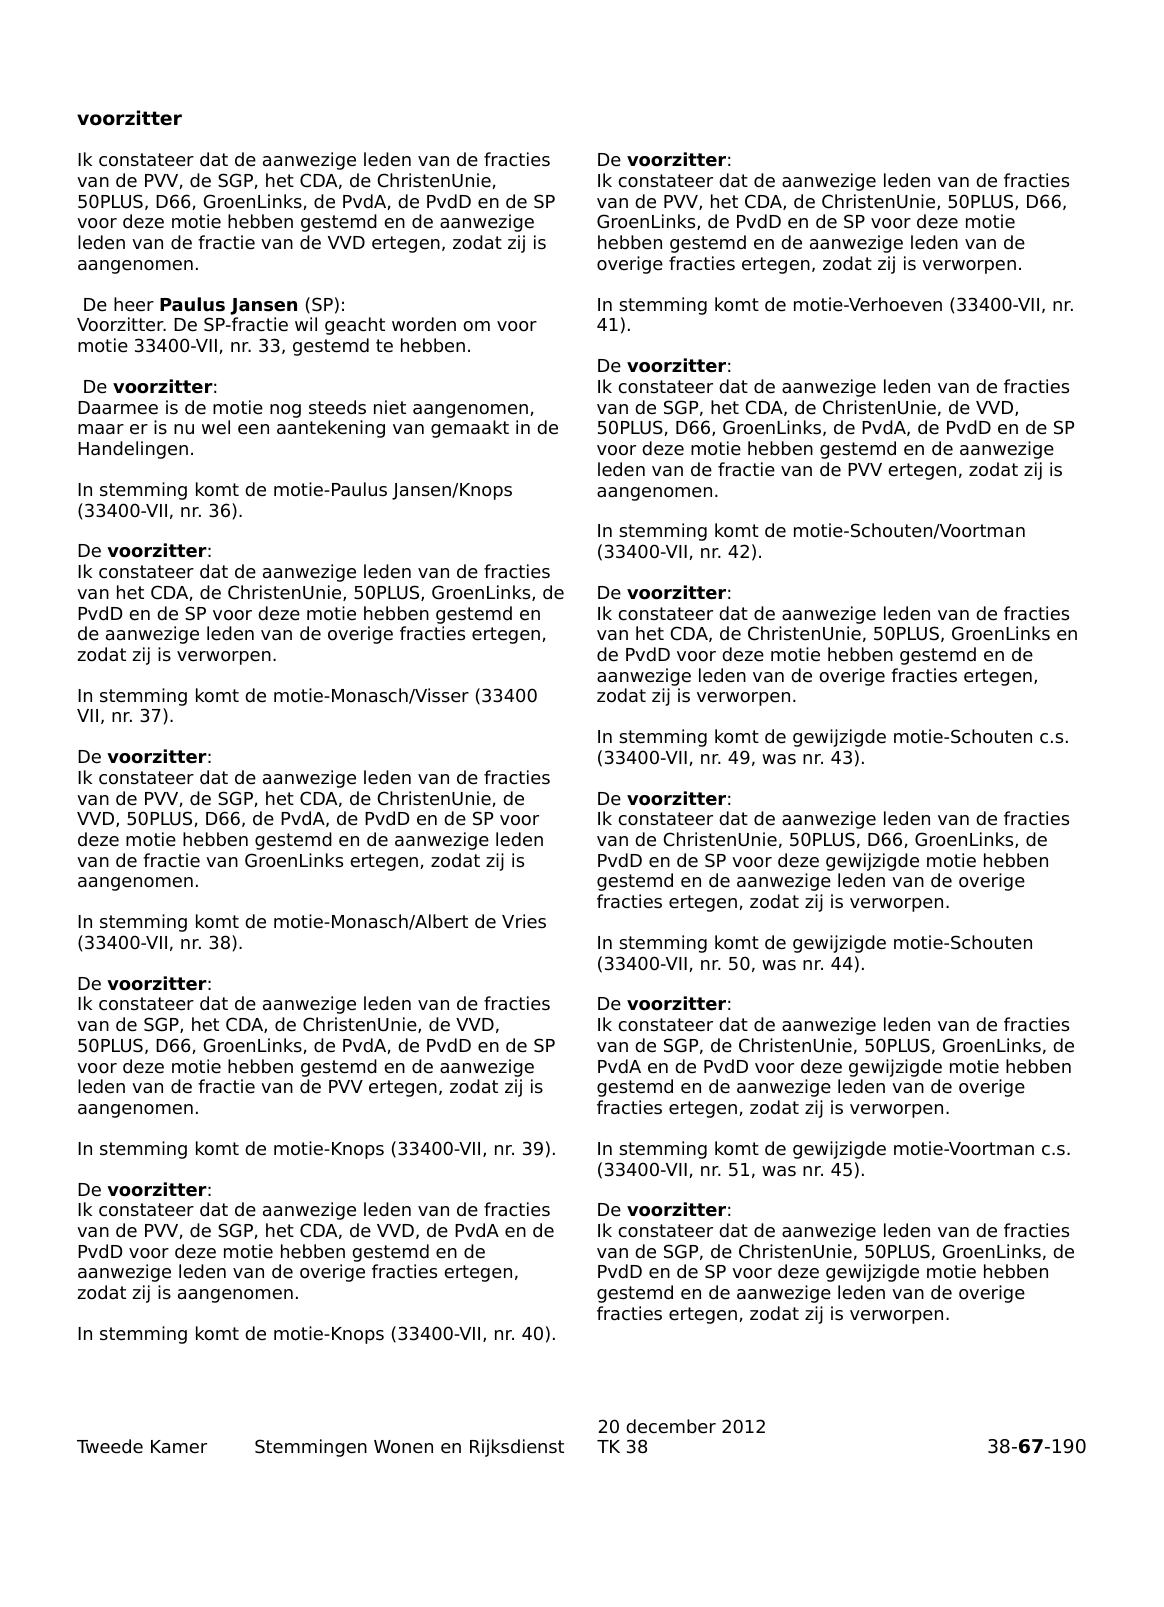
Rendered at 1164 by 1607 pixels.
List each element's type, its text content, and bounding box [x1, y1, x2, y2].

text De voorzitter: [596, 356, 1087, 377]
text De voorzitter: [77, 1179, 567, 1200]
text Ik constateer dat de aanwezige leden van de fracties van de SGP, het CDA, de ChristenUnie, de VVD, 50PLUS, D66, GroenLinks, de PvdA, de PvdD en de SP voor deze motie hebben gestemd en de aanwezige leden van de fractie van de PVV ertegen, zodat zij is aangenomen. [596, 377, 1087, 501]
text In stemming komt de motie-Monasch/Visser (33400 VII, nr. 37). [77, 686, 567, 727]
text De heer Paulus Jansen (SP): [77, 294, 567, 315]
text In stemming komt de motie-Monasch/Albert de Vries (33400-VII, nr. 38). [77, 912, 567, 953]
text Ik constateer dat de aanwezige leden van de fracties van de PVV, de SGP, het CDA, de ChristenUnie, 50PLUS, D66, GroenLinks, de PvdA, de PvdD en de SP voor deze motie hebben gestemd en de aanwezige leden van de fractie van de VVD ertegen, zodat zij is aangenomen. [77, 150, 567, 274]
text De voorzitter: [596, 994, 1087, 1015]
text In stemming komt de gewijzigde motie-Schouten c.s. (33400-VII, nr. 49, was nr. 43). [596, 727, 1087, 768]
text Ik constateer dat de aanwezige leden van de fracties van de PVV, de SGP, het CDA, de VVD, de PvdA en de PvdD voor deze motie hebben gestemd en de aanwezige leden van de overige fracties ertegen, zodat zij is aangenomen. [77, 1200, 567, 1304]
text In stemming komt de gewijzigde motie-Schouten (33400-VII, nr. 50, was nr. 44). [596, 933, 1087, 974]
text De voorzitter: [596, 583, 1087, 603]
text De voorzitter: [596, 1200, 1087, 1221]
text Voorzitter. De SP-fractie wil geacht worden om voor motie 33400-VII, nr. 33, gestemd te hebben. [77, 315, 567, 357]
text Ik constateer dat de aanwezige leden van de fracties van de SGP, de ChristenUnie, 50PLUS, GroenLinks, de PvdA en de PvdD voor deze gewijzigde motie hebben gestemd en de aanwezige leden van de overige fracties ertegen, zodat zij is verworpen. [596, 1015, 1087, 1119]
text De voorzitter: [596, 788, 1087, 809]
text De voorzitter: [77, 541, 567, 562]
text In stemming komt de motie-Verhoeven (33400-VII, nr. 41). [596, 294, 1087, 336]
text In stemming komt de gewijzigde motie-Voortman c.s. (33400-VII, nr. 51, was nr. 45). [596, 1139, 1087, 1180]
text In stemming komt de motie-Paulus Jansen/Knops (33400-VII, nr. 36). [77, 480, 567, 521]
text In stemming komt de motie-Knops (33400-VII, nr. 39). [77, 1139, 567, 1159]
text Ik constateer dat de aanwezige leden van de fracties van de ChristenUnie, 50PLUS, D66, GroenLinks, de PvdD en de SP voor deze gewijzigde motie hebben gestemd en de aanwezige leden van de overige fracties ertegen, zodat zij is verworpen. [596, 809, 1087, 913]
text Ik constateer dat de aanwezige leden van de fracties van de PVV, het CDA, de ChristenUnie, 50PLUS, D66, GroenLinks, de PvdD en de SP voor deze motie hebben gestemd en de aanwezige leden van de overige fracties ertegen, zodat zij is verworpen. [596, 171, 1087, 274]
text Ik constateer dat de aanwezige leden van de fracties van de SGP, de ChristenUnie, 50PLUS, GroenLinks, de PvdD en de SP voor deze gewijzigde motie hebben gestemd en de aanwezige leden van de overige fracties ertegen, zodat zij is verworpen. [596, 1221, 1087, 1324]
text De voorzitter: [77, 973, 567, 994]
text Ik constateer dat de aanwezige leden van de fracties van de SGP, het CDA, de ChristenUnie, de VVD, 50PLUS, D66, GroenLinks, de PvdA, de PvdD en de SP voor deze motie hebben gestemd en de aanwezige leden van de fractie van de PVV ertegen, zodat zij is aangenomen. [77, 994, 567, 1119]
text In stemming komt de motie-Knops (33400-VII, nr. 40). [77, 1324, 567, 1344]
text De voorzitter: [77, 377, 567, 397]
text Ik constateer dat de aanwezige leden van de fracties van het CDA, de ChristenUnie, 50PLUS, GroenLinks en de PvdD voor deze motie hebben gestemd en de aanwezige leden van de overige fracties ertegen, zodat zij is verworpen. [596, 603, 1087, 707]
text In stemming komt de motie-Schouten/Voortman (33400-VII, nr. 42). [596, 521, 1087, 563]
text De voorzitter: [77, 747, 567, 768]
text De voorzitter: [596, 150, 1087, 171]
text Ik constateer dat de aanwezige leden van de fracties van de PVV, de SGP, het CDA, de ChristenUnie, de VVD, 50PLUS, D66, de PvdA, de PvdD en de SP voor deze motie hebben gestemd en de aanwezige leden van de fractie van GroenLinks ertegen, zodat zij is aangenomen. [77, 768, 567, 892]
text Daarmee is de motie nog steeds niet aangenomen, maar er is nu wel een aantekening van gemaakt in de Handelingen. [77, 397, 567, 460]
text Ik constateer dat de aanwezige leden van de fracties van het CDA, de ChristenUnie, 50PLUS, GroenLinks, de PvdD en de SP voor deze motie hebben gestemd en de aanwezige leden van de overige fracties ertegen, zodat zij is verworpen. [77, 562, 567, 666]
